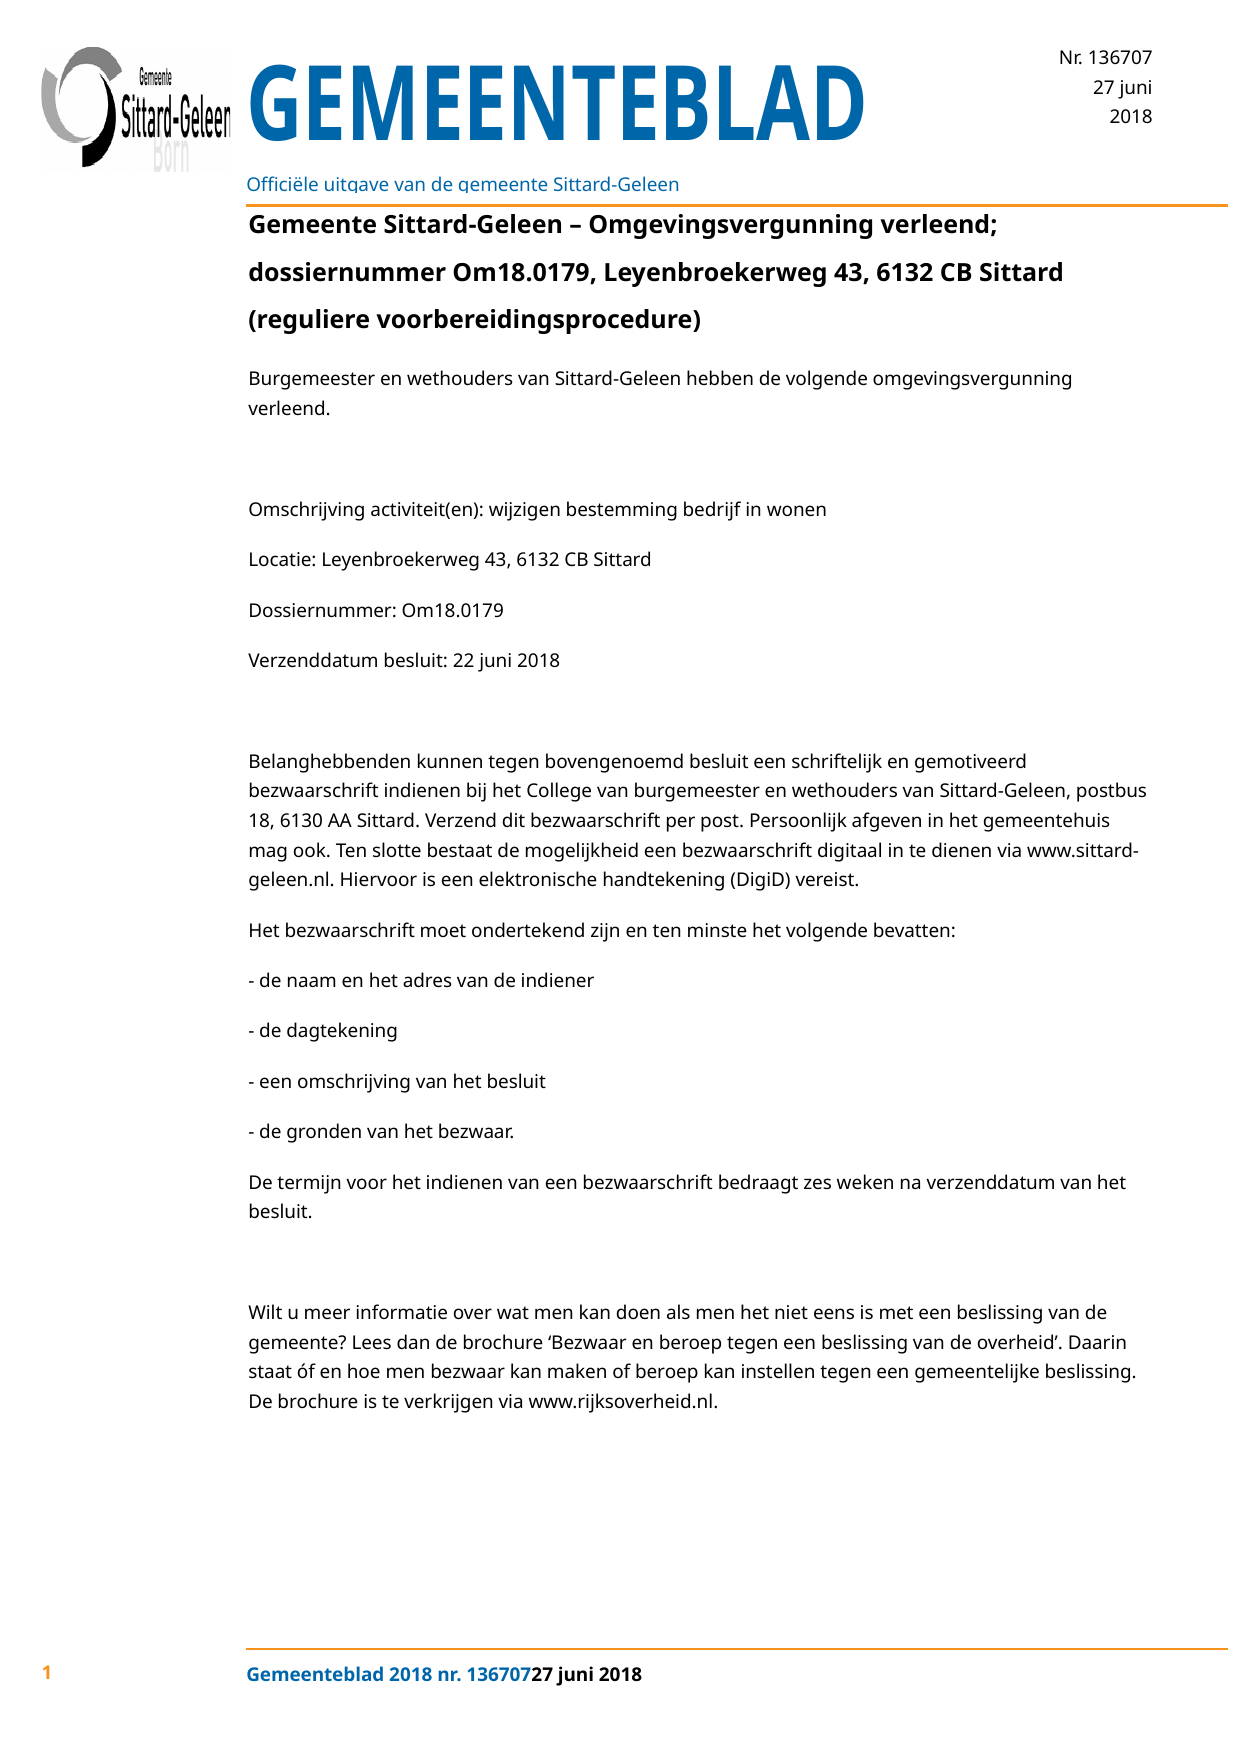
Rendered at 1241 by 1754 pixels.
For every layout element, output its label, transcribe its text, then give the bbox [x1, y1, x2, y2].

text Omschrijving activiteit(en): wijzigen bestemming bedrijf in wonen [248, 496, 1152, 522]
text Burgemeester en wethouders van Sittard-Geleen hebben de volgende omgevingsvergunning verleend. [248, 366, 1152, 421]
text Belanghebbenden kunnen tegen bovengenoemd besluit een schriftelijk en gemotiveerd bezwaarschrift indienen bij het College van burgemeester en wethouders van Sittard-Geleen, postbus 18, 6130 AA Sittard. Verzend dit bezwaarschrift per post. Persoonlijk afgeven in het gemeentehuis mag ook. Ten slotte bestaat de mogelijkheid een bezwaarschrift digitaal in te dienen via www.sittard-geleen.nl. Hiervoor is een elektronische handtekening (DigiD) vereist. [248, 748, 1152, 892]
text Wilt u meer informatie over wat men kan doen als men het niet eens is met een beslissing van de gemeente? Lees dan de brochure ‘Bezwaar en beroep tegen een beslissing van de overheid’. Daarin staat óf en hoe men bezwaar kan maken of beroep kan instellen tegen een gemeentelijke beslissing. De brochure is te verkrijgen via www.rijksoverheid.nl. [248, 1299, 1152, 1414]
text - de dagtekening [248, 1018, 1152, 1043]
text - de gronden van het bezwaar. [248, 1118, 1152, 1144]
text Het bezwaarschrift moet ondertekend zijn en ten minste het volgende bevatten: [248, 917, 1152, 942]
text Gemeente Sittard-Geleen – Omgevingsvergunning verleend; dossiernummer Om18.0179, Leyenbroekerweg 43, 6132 CB Sittard (reguliere voorbereidingsprocedure) [248, 207, 1152, 336]
text - een omschrijving van het besluit [248, 1068, 1152, 1094]
text Dossiernummer: Om18.0179 [248, 597, 1152, 622]
text Locatie: Leyenbroekerweg 43, 6132 CB Sittard [248, 546, 1152, 572]
text De termijn voor het indienen van een bezwaarschrift bedraagt zes weken na verzenddatum van het besluit. [248, 1169, 1152, 1224]
text Verzenddatum besluit: 22 juni 2018 [248, 647, 1152, 673]
picture [41, 47, 231, 172]
text - de naam en het adres van de indiener [248, 967, 1152, 993]
